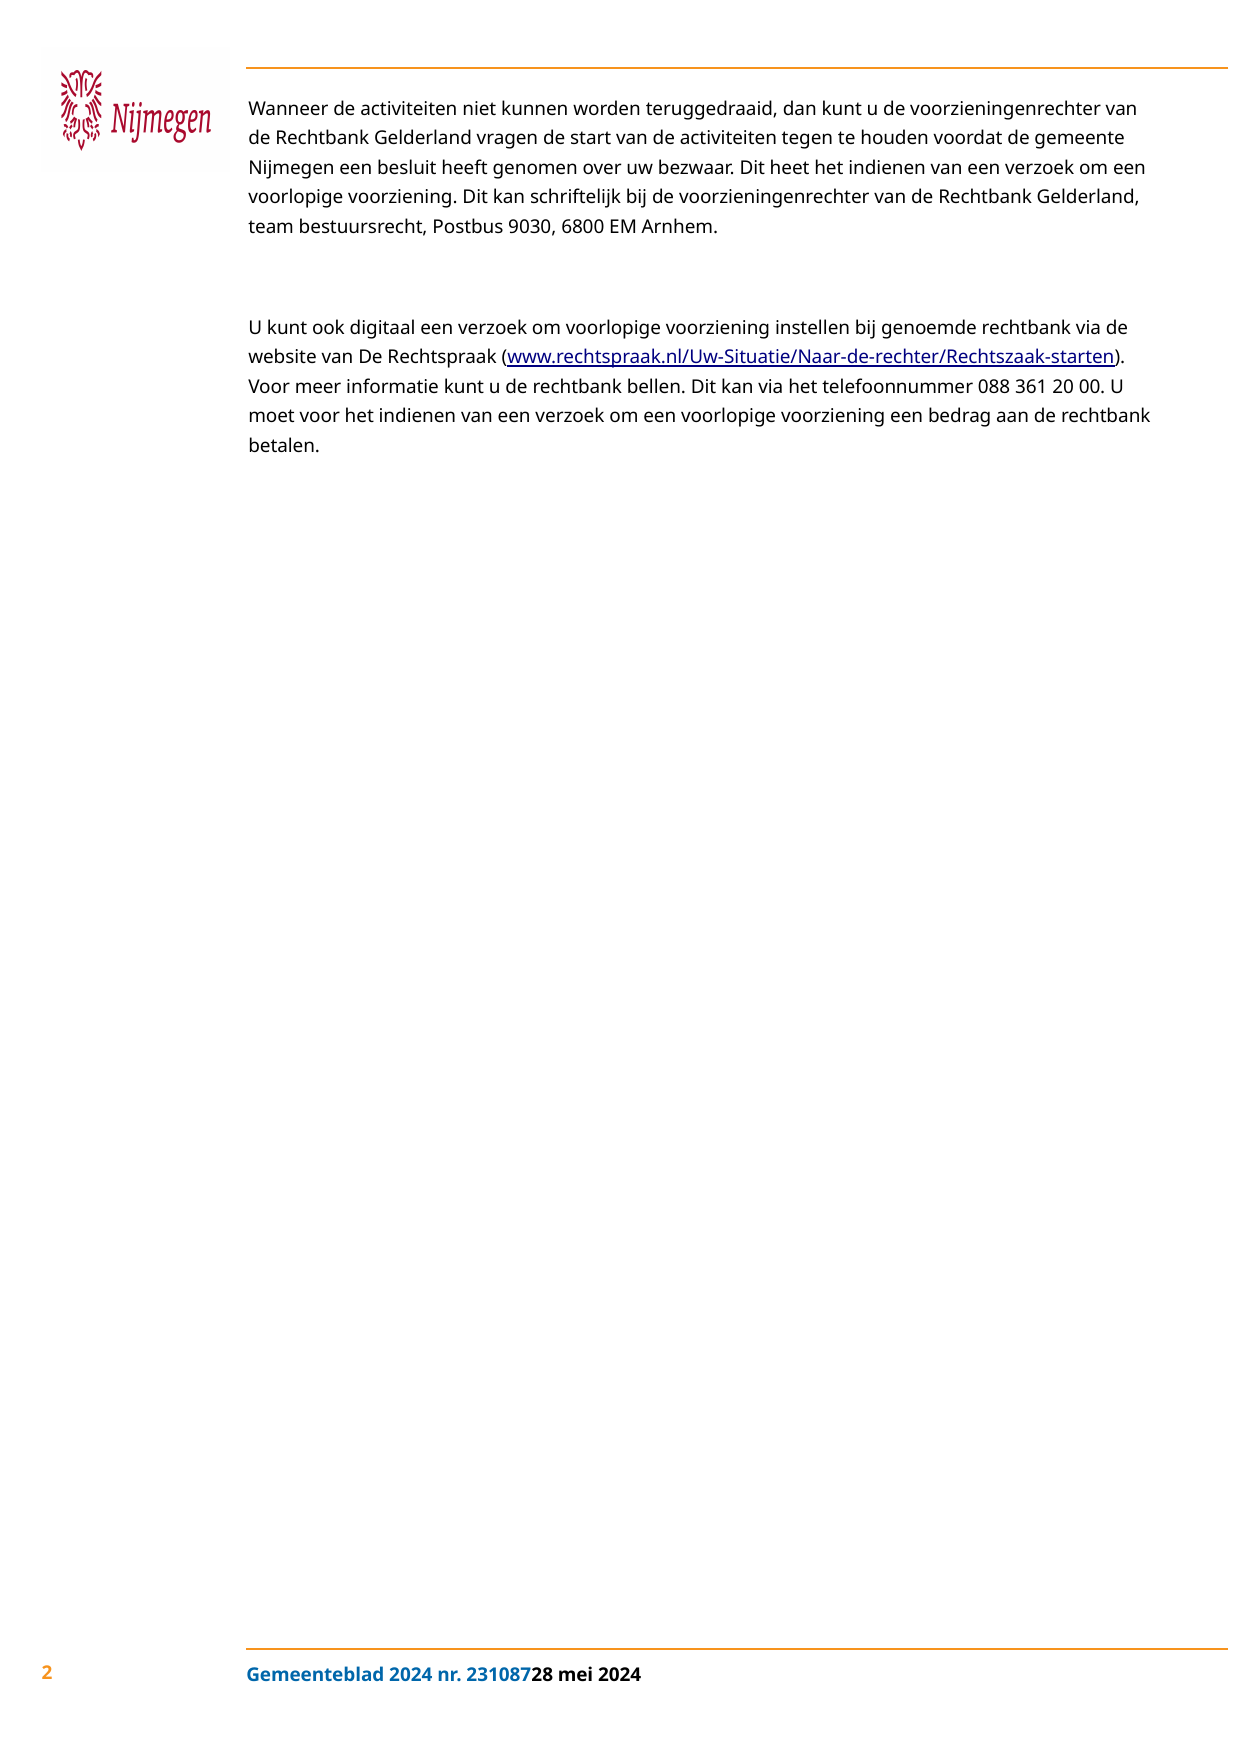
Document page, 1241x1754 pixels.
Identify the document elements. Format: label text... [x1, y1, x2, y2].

text Wanneer de activiteiten niet kunnen worden teruggedraaid, dan kunt u de voorzieningenrechter van de Rechtbank Gelderland vragen de start van de activiteiten tegen te houden voordat de gemeente Nijmegen een besluit heeft genomen over uw bezwaar. Dit heet het indienen van een verzoek om een voorlopige voorziening. Dit kan schriftelijk bij de voorzieningenrechter van de Rechtbank Gelderland, team bestuursrecht, Postbus 9030, 6800 EM Arnhem. [248, 95, 1152, 239]
text U kunt ook digitaal een verzoek om voorlopige voorziening instellen bij genoemde rechtbank via de website van De Rechtspraak (www.rechtspraak.nl/Uw-Situatie/Naar-de-rechter/Rechtszaak-starten). Voor meer informatie kunt u de rechtbank bellen. Dit kan via het telefoonnummer 088 361 20 00. U moet voor het indienen van een verzoek om een voorlopige voorziening een bedrag aan de rechtbank betalen. [248, 314, 1152, 458]
picture [41, 47, 231, 172]
